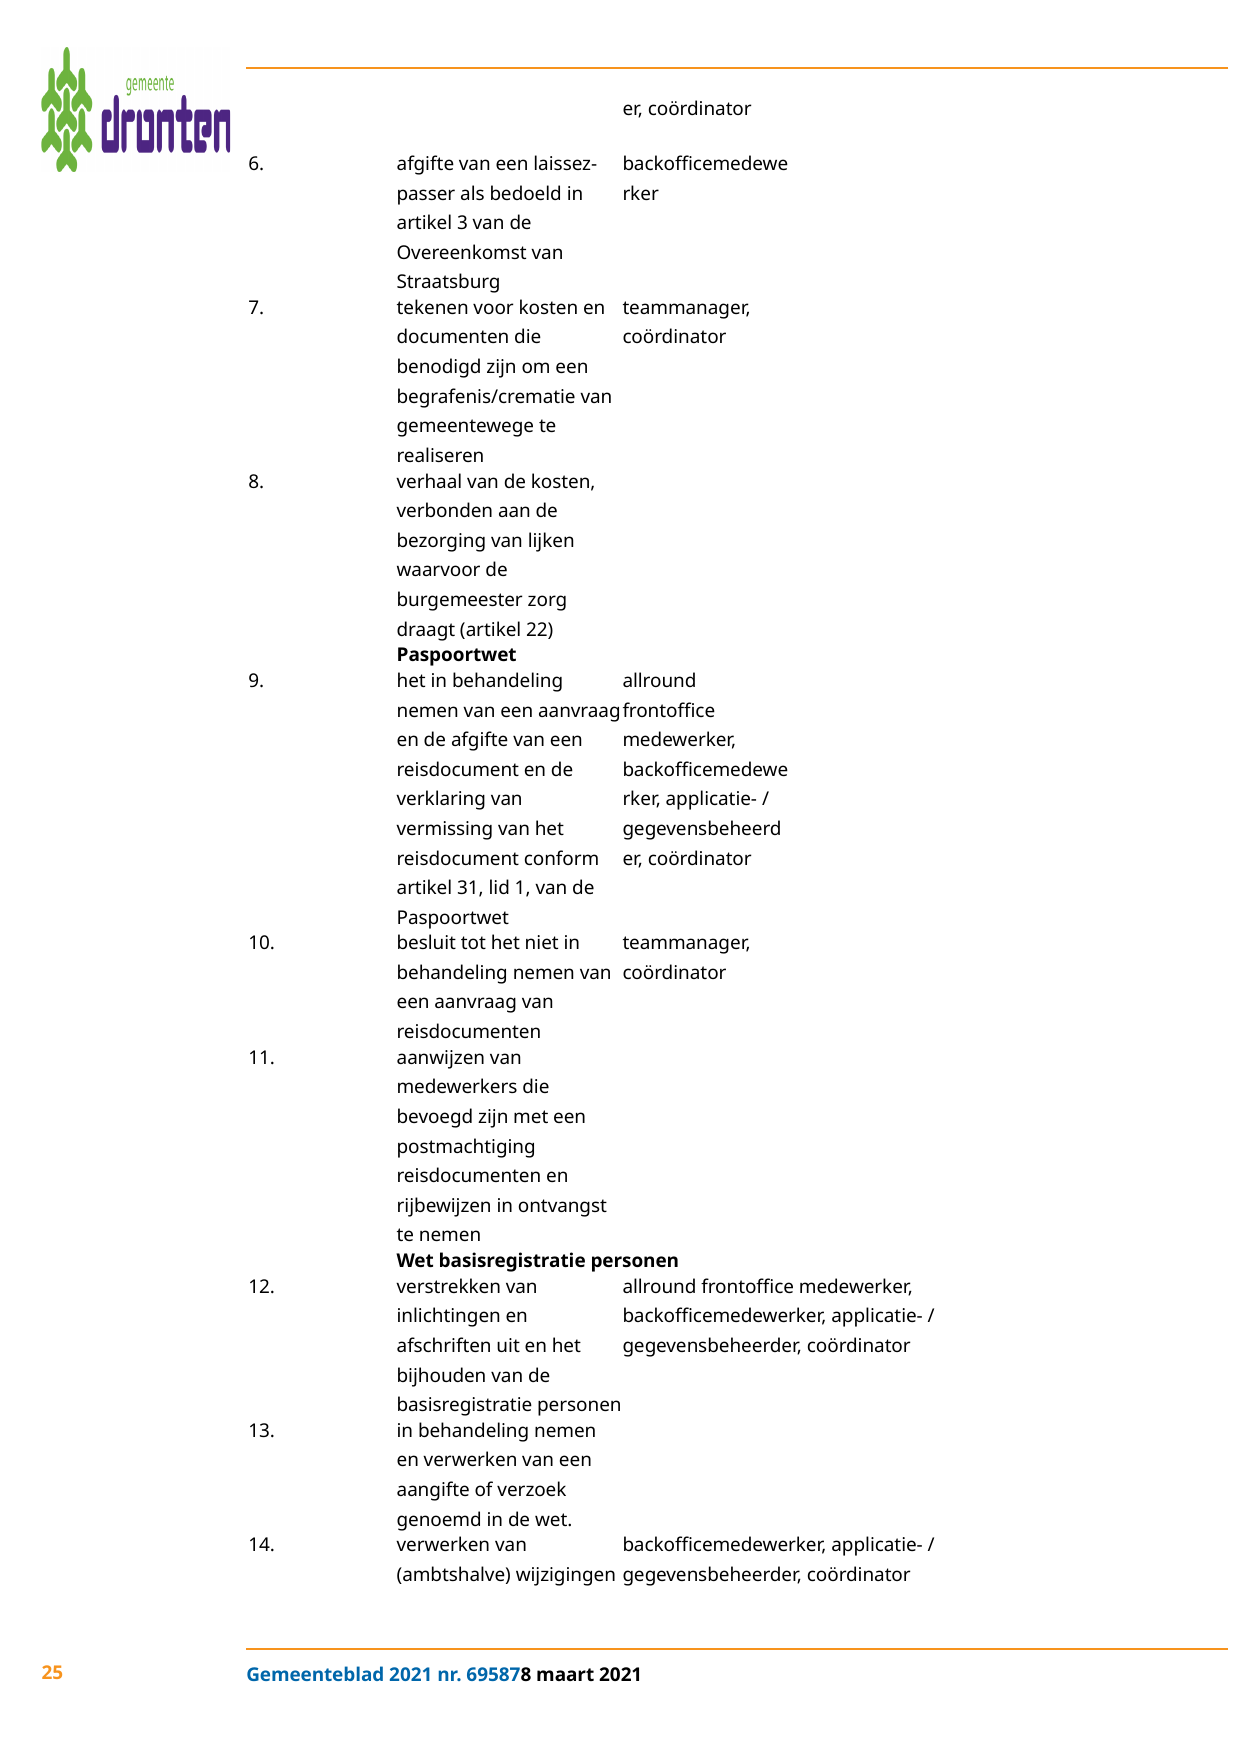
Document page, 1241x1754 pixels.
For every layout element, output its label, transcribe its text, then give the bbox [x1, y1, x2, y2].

table_cell verwerken van (ambtshalve) wijzigingen [396, 1532, 622, 1587]
table_cell teammanager, coördinator [622, 930, 790, 1247]
table_cell [790, 930, 1152, 1247]
table_cell allround frontoffice medewerker, backofficemedewerker, applicatie- / gegevensbeheerder, coördinator [622, 1273, 938, 1532]
table_cell 13. [248, 1417, 396, 1532]
table_cell backofficemedewerker [622, 150, 790, 294]
table_cell [939, 1273, 1152, 1532]
table_cell 12. [248, 1273, 396, 1417]
table_cell 9. [248, 667, 396, 929]
table_cell [790, 294, 1152, 641]
table_cell Paspoortwet [396, 641, 1152, 667]
table_cell in behandeling nemen en verwerken van een aangifte of verzoek genoemd in de wet. [396, 1417, 622, 1532]
table_cell [939, 1532, 1152, 1587]
table_cell allround frontoffice medewerker, backofficemedewerker, applicatie- / gegevensbeheerder, coördinator [622, 667, 790, 929]
table_cell het in behandeling nemen van een aanvraag en de afgifte van een reisdocument en de verklaring van vermissing van het reisdocument conform artikel 31, lid 1, van de Paspoortwet [396, 667, 622, 929]
table_cell Wet basisregistratie personen [396, 1247, 1152, 1273]
table_cell teammanager, coördinator [622, 294, 790, 641]
table_cell afgifte van een laissez-passer als bedoeld in artikel 3 van de Overeenkomst van Straatsburg [396, 150, 622, 294]
table_cell [248, 641, 396, 667]
table_cell 7. [248, 294, 396, 468]
table_cell verstrekken van inlichtingen en afschriften uit en het bijhouden van de basisregistratie personen [396, 1273, 622, 1417]
table_cell 8. [248, 468, 396, 641]
table_cell er, coördinator [622, 95, 790, 150]
table_cell besluit tot het niet in behandeling nemen van een aanvraag van reisdocumenten [396, 930, 622, 1044]
table_cell 14. [248, 1532, 396, 1587]
table_cell verhaal van de kosten, verbonden aan de bezorging van lijken waarvoor de burgemeester zorg draagt (artikel 22) [396, 468, 622, 641]
table_cell [790, 95, 1152, 150]
table_cell tekenen voor kosten en documenten die benodigd zijn om een begrafenis/crematie van gemeentewege te realiseren [396, 294, 622, 468]
table_cell 11. [248, 1044, 396, 1247]
table_cell [248, 95, 396, 150]
table_cell [248, 1247, 396, 1273]
table_cell aanwijzen van medewerkers die bevoegd zijn met een postmachtiging reisdocumenten en rijbewijzen in ontvangst te nemen [396, 1044, 622, 1247]
table_cell [396, 95, 622, 150]
table_cell [790, 667, 1152, 929]
table_cell [790, 150, 1152, 294]
table_cell 10. [248, 930, 396, 1044]
table_cell 6. [248, 150, 396, 294]
table_cell backofficemedewerker, applicatie- / gegevensbeheerder, coördinator [622, 1532, 938, 1587]
picture [41, 47, 231, 172]
